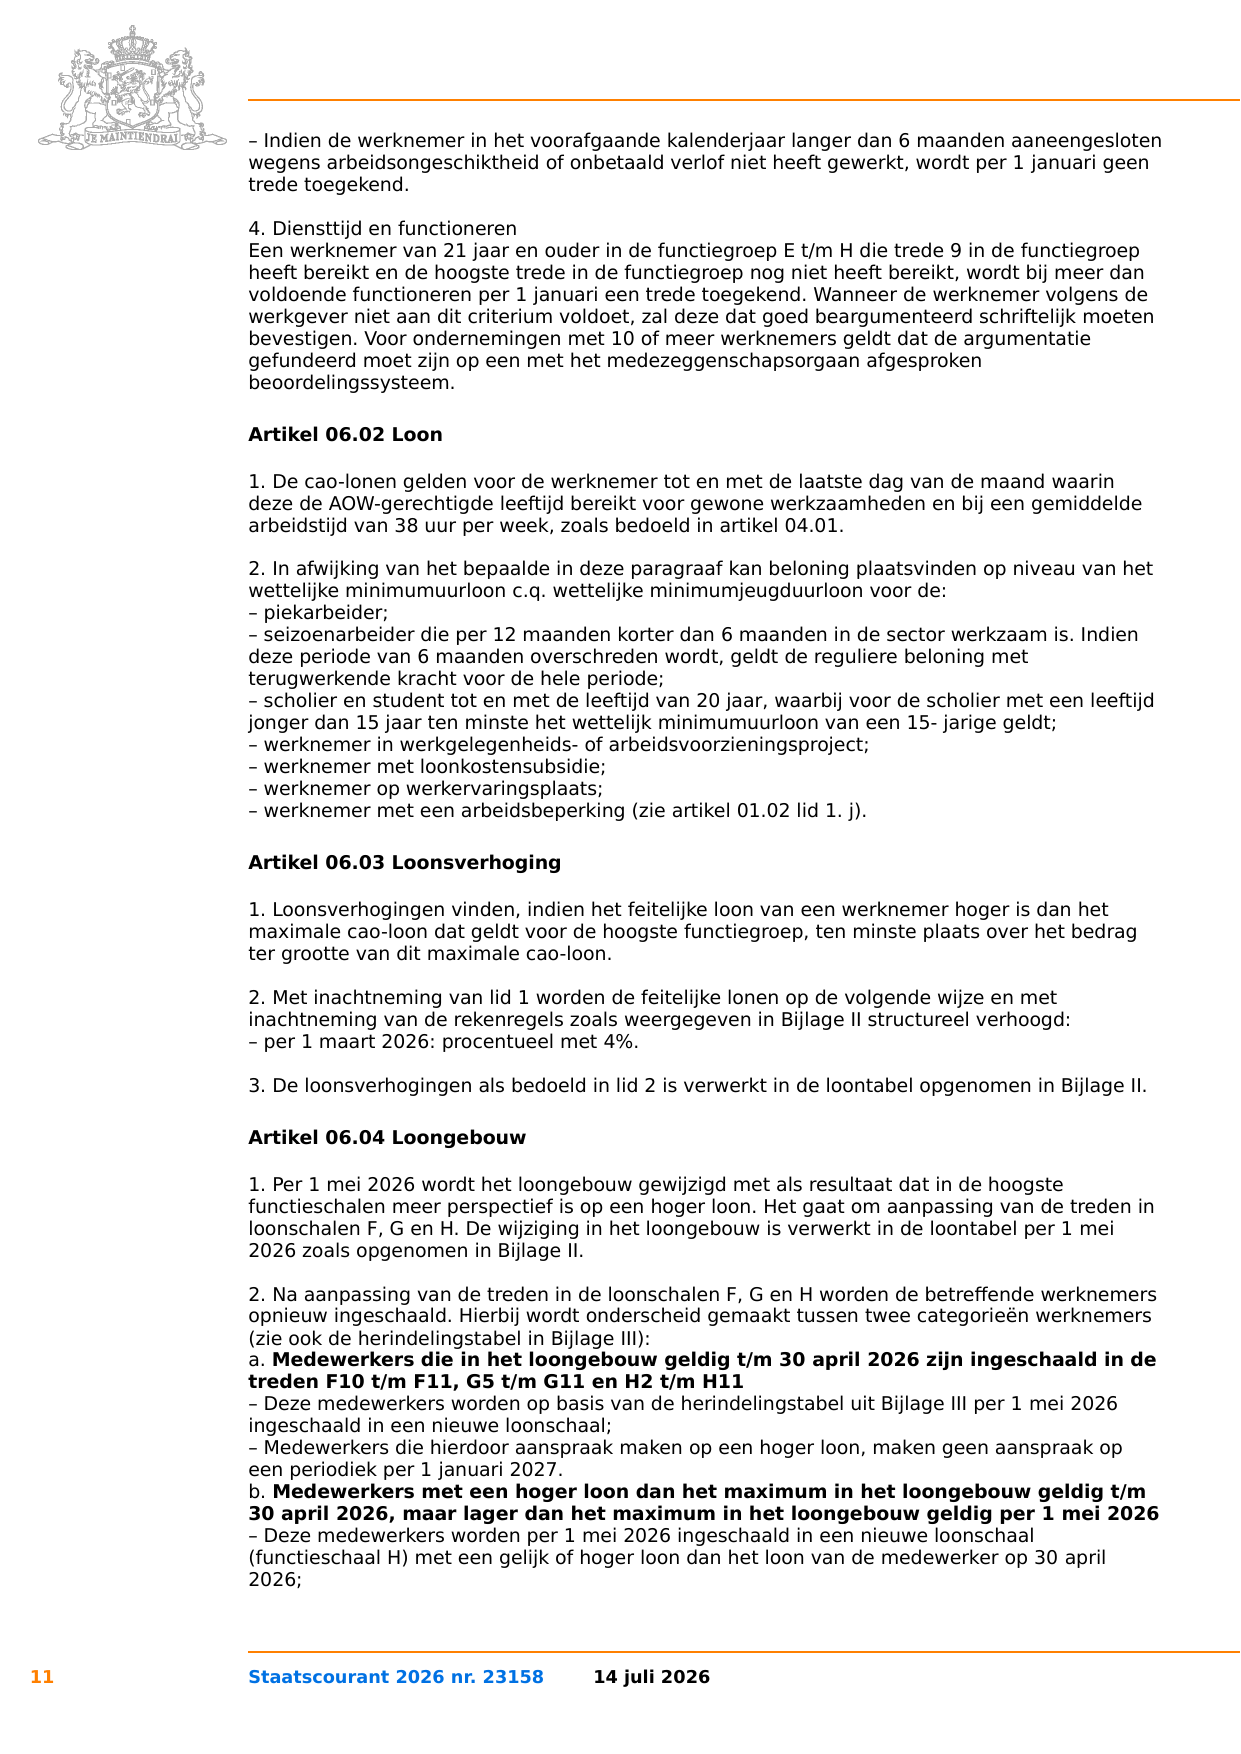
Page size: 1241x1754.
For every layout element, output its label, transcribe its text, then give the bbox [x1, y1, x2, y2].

text – werknemer in werkgelegenheids- of arbeidsvoorzieningsproject; [248, 734, 1163, 756]
text – werknemer met een arbeidsbeperking (zie artikel 01.02 lid 1. j). [248, 800, 1163, 822]
subtitle Artikel 06.04 Loongebouw [248, 1127, 1163, 1149]
text Een werknemer van 21 jaar en ouder in de functiegroep E t/m H die trede 9 in de functiegroep heeft bereikt en de hoogste trede in de functiegroep nog niet heeft bereikt, wordt bij meer dan voldoende functioneren per 1 januari een trede toegekend. Wanneer de werknemer volgens de werkgever niet aan dit criterium voldoet, zal deze dat goed beargumenteerd schriftelijk moeten bevestigen. Voor ondernemingen met 10 of meer werknemers geldt dat de argumentatie gefundeerd moet zijn op een met het medezeggenschapsorgaan afgesproken beoordelingssysteem. [248, 240, 1163, 393]
text 2. Met inachtneming van lid 1 worden de feitelijke lonen op de volgende wijze en met inachtneming van de rekenregels zoals weergegeven in Bijlage II structureel verhoogd: [248, 987, 1163, 1031]
text – werknemer met loonkostensubsidie; [248, 756, 1163, 778]
text 2. Na aanpassing van de treden in de loonschalen F, G en H worden de betreffende werknemers opnieuw ingeschaald. Hierbij wordt onderscheid gemaakt tussen twee categorieën werknemers (zie ook de herindelingstabel in Bijlage III): [248, 1283, 1163, 1349]
text b. Medewerkers met een hoger loon dan het maximum in het loongebouw geldig t/m 30 april 2026, maar lager dan het maximum in het loongebouw geldig per 1 mei 2026 [248, 1481, 1163, 1525]
text – Medewerkers die hierdoor aanspraak maken op een hoger loon, maken geen aanspraak op een periodiek per 1 januari 2027. [248, 1437, 1163, 1481]
text 2. In afwijking van het bepaalde in deze paragraaf kan beloning plaatsvinden op niveau van het wettelijke minimumuurloon c.q. wettelijke minimumjeugduurloon voor de: [248, 558, 1163, 602]
text – per 1 maart 2026: procentueel met 4%. [248, 1031, 1163, 1053]
text a. Medewerkers die in het loongebouw geldig t/m 30 april 2026 zijn ingeschaald in de treden F10 t/m F11, G5 t/m G11 en H2 t/m H11 [248, 1349, 1163, 1393]
picture [38, 25, 227, 150]
text 1. Loonsverhogingen vinden, indien het feitelijke loon van een werknemer hoger is dan het maximale cao-loon dat geldt voor de hoogste functiegroep, ten minste plaats over het bedrag ter grootte van dit maximale cao-loon. [248, 899, 1163, 965]
text – Indien de werknemer in het voorafgaande kalenderjaar langer dan 6 maanden aaneengesloten wegens arbeidsongeschiktheid of onbetaald verlof niet heeft gewerkt, wordt per 1 januari geen trede toegekend. [248, 130, 1163, 196]
text – seizoenarbeider die per 12 maanden korter dan 6 maanden in de sector werkzaam is. Indien deze periode van 6 maanden overschreden wordt, geldt de reguliere beloning met terugwerkende kracht voor de hele periode; [248, 624, 1163, 690]
text 1. Per 1 mei 2026 wordt het loongebouw gewijzigd met als resultaat dat in de hoogste functieschalen meer perspectief is op een hoger loon. Het gaat om aanpassing van de treden in loonschalen F, G en H. De wijziging in het loongebouw is verwerkt in de loontabel per 1 mei 2026 zoals opgenomen in Bijlage II. [248, 1174, 1163, 1262]
text – werknemer op werkervaringsplaats; [248, 778, 1163, 800]
text – Deze medewerkers worden per 1 mei 2026 ingeschaald in een nieuwe loonschaal (functieschaal H) met een gelijk of hoger loon dan het loon van de medewerker op 30 april 2026; [248, 1525, 1163, 1591]
text 3. De loonsverhogingen als bedoeld in lid 2 is verwerkt in de loontabel opgenomen in Bijlage II. [248, 1075, 1163, 1097]
subtitle Artikel 06.02 Loon [248, 423, 1163, 446]
text – scholier en student tot en met de leeftijd van 20 jaar, waarbij voor de scholier met een leeftijd jonger dan 15 jaar ten minste het wettelijk minimumuurloon van een 15- jarige geldt; [248, 690, 1163, 734]
text – Deze medewerkers worden op basis van de herindelingstabel uit Bijlage III per 1 mei 2026 ingeschaald in een nieuwe loonschaal; [248, 1393, 1163, 1437]
text – piekarbeider; [248, 602, 1163, 624]
text 1. De cao-lonen gelden voor de werknemer tot en met de laatste dag van de maand waarin deze de AOW-gerechtigde leeftijd bereikt voor gewone werkzaamheden en bij een gemiddelde arbeidstijd van 38 uur per week, zoals bedoeld in artikel 04.01. [248, 471, 1163, 536]
subtitle Artikel 06.03 Loonsverhoging [248, 852, 1163, 874]
text 4. Diensttijd en functioneren [248, 218, 1163, 240]
